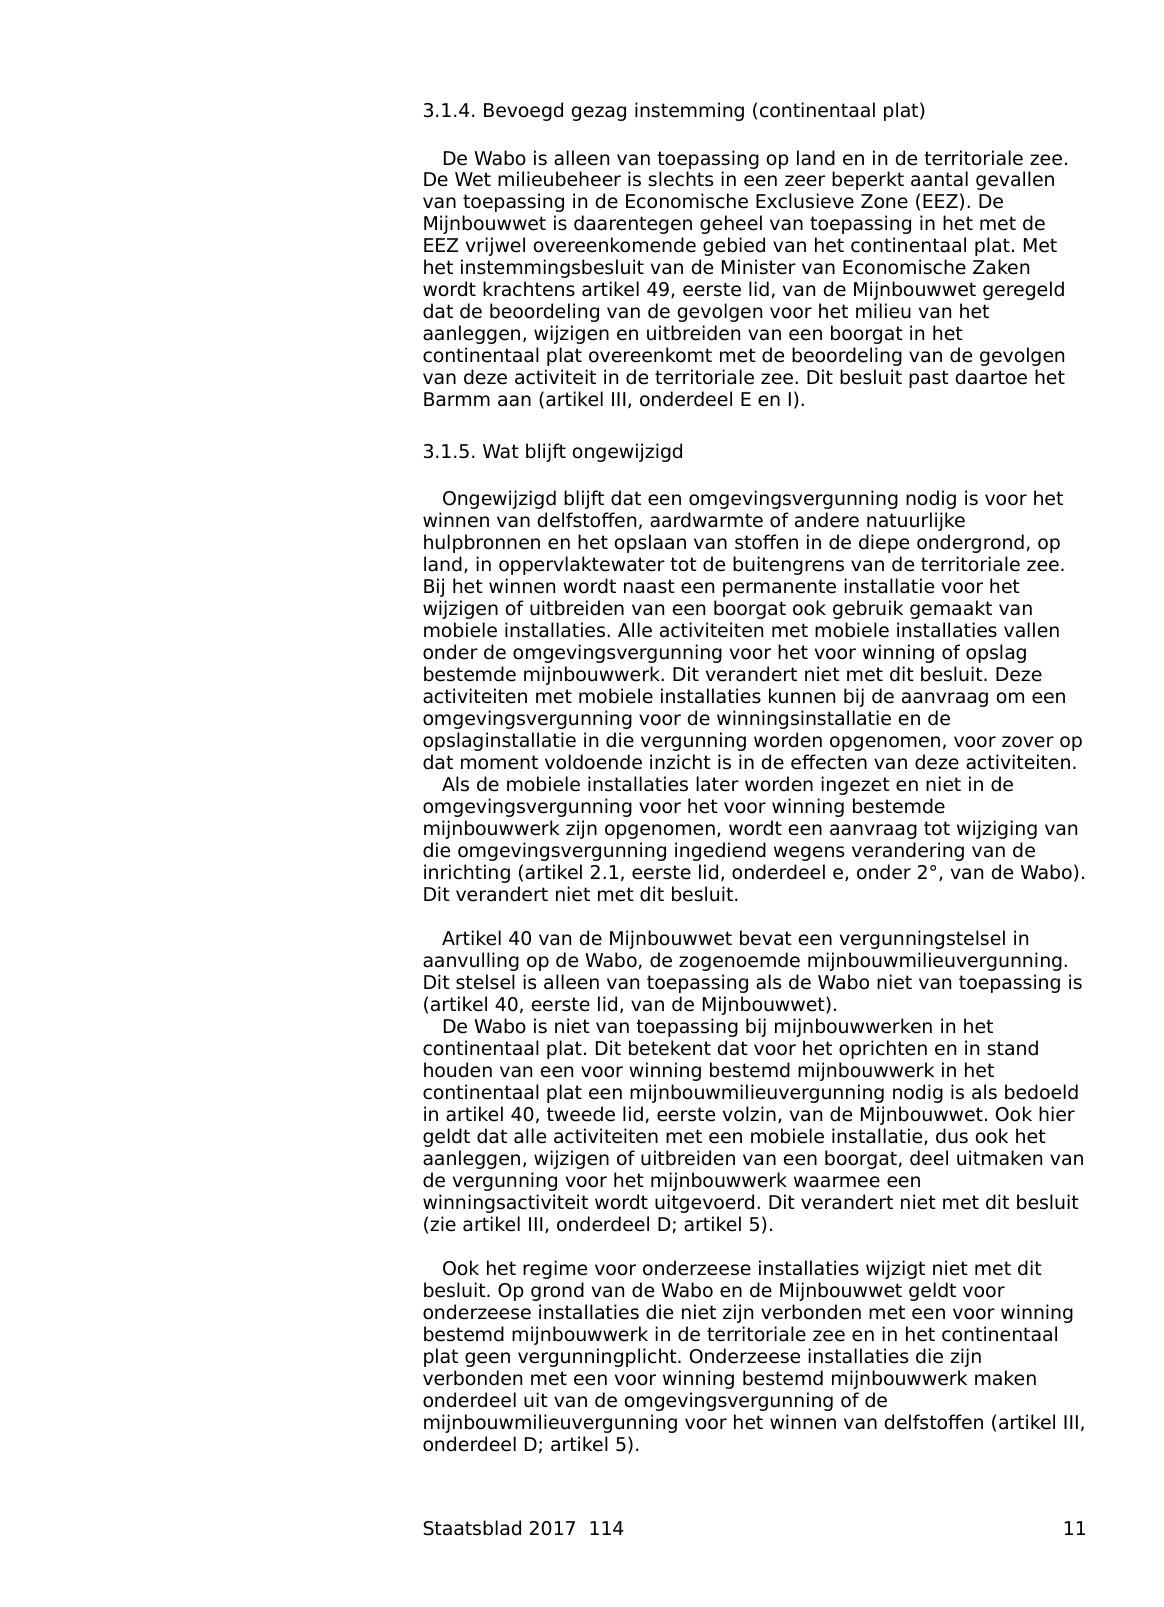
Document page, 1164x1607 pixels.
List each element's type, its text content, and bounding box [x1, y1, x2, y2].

text Ook het regime voor onderzeese installaties wijzigt niet met dit besluit. Op grond van de Wabo en de Mijnbouwwet geldt voor onderzeese installaties die niet zijn verbonden met een voor winning bestemd mijnbouwwerk in de territoriale zee en in het continentaal plat geen vergunningplicht. Onderzeese installaties die zijn verbonden met een voor winning bestemd mijnbouwwerk maken onderdeel uit van de omgevingsvergunning of de mijnbouwmilieuvergunning voor het winnen van delfstoffen (artikel III, onderdeel D; artikel 5). [422, 1258, 1087, 1456]
text De Wabo is alleen van toepassing op land en in de territoriale zee. De Wet milieubeheer is slechts in een zeer beperkt aantal gevallen van toepassing in de Economische Exclusieve Zone (EEZ). De Mijnbouwwet is daarentegen geheel van toepassing in het met de EEZ vrijwel overeenkomende gebied van het continentaal plat. Met het instemmingsbesluit van de Minister van Economische Zaken wordt krachtens artikel 49, eerste lid, van de Mijnbouwwet geregeld dat de beoordeling van de gevolgen voor het milieu van het aanleggen, wijzigen en uitbreiden van een boorgat in het continentaal plat overeenkomt met de beoordeling van de gevolgen van deze activiteit in de territoriale zee. Dit besluit past daartoe het Barmm aan (artikel III, onderdeel E en I). [422, 147, 1087, 411]
subtitle 3.1.5. Wat blijft ongewijzigd [422, 441, 1087, 463]
text Artikel 40 van de Mijnbouwwet bevat een vergunningstelsel in aanvulling op de Wabo, de zogenoemde mijnbouwmilieuvergunning. Dit stelsel is alleen van toepassing als de Wabo niet van toepassing is (artikel 40, eerste lid, van de Mijnbouwwet). [422, 928, 1087, 1016]
text De Wabo is niet van toepassing bij mijnbouwwerken in het continentaal plat. Dit betekent dat voor het oprichten en in stand houden van een voor winning bestemd mijnbouwwerk in het continentaal plat een mijnbouwmilieuvergunning nodig is als bedoeld in artikel 40, tweede lid, eerste volzin, van de Mijnbouwwet. Ook hier geldt dat alle activiteiten met een mobiele installatie, dus ook het aanleggen, wijzigen of uitbreiden van een boorgat, deel uitmaken van de vergunning voor het mijnbouwwerk waarmee een winningsactiviteit wordt uitgevoerd. Dit verandert niet met dit besluit (zie artikel III, onderdeel D; artikel 5). [422, 1016, 1087, 1236]
text Als de mobiele installaties later worden ingezet en niet in de omgevingsvergunning voor het voor winning bestemde mijnbouwwerk zijn opgenomen, wordt een aanvraag tot wijziging van die omgevingsvergunning ingediend wegens verandering van de inrichting (artikel 2.1, eerste lid, onderdeel e, onder 2°, van de Wabo). Dit verandert niet met dit besluit. [422, 774, 1087, 906]
text Ongewijzigd blijft dat een omgevingsvergunning nodig is voor het winnen van delfstoffen, aardwarmte of andere natuurlijke hulpbronnen en het opslaan van stoffen in de diepe ondergrond, op land, in oppervlaktewater tot de buitengrens van de territoriale zee. Bij het winnen wordt naast een permanente installatie voor het wijzigen of uitbreiden van een boorgat ook gebruik gemaakt van mobiele installaties. Alle activiteiten met mobiele installaties vallen onder de omgevingsvergunning voor het voor winning of opslag bestemde mijnbouwwerk. Dit verandert niet met dit besluit. Deze activiteiten met mobiele installaties kunnen bij de aanvraag om een omgevingsvergunning voor de winningsinstallatie en de opslaginstallatie in die vergunning worden opgenomen, voor zover op dat moment voldoende inzicht is in de effecten van deze activiteiten. [422, 488, 1087, 774]
subtitle 3.1.4. Bevoegd gezag instemming (continentaal plat) [422, 100, 1087, 122]
